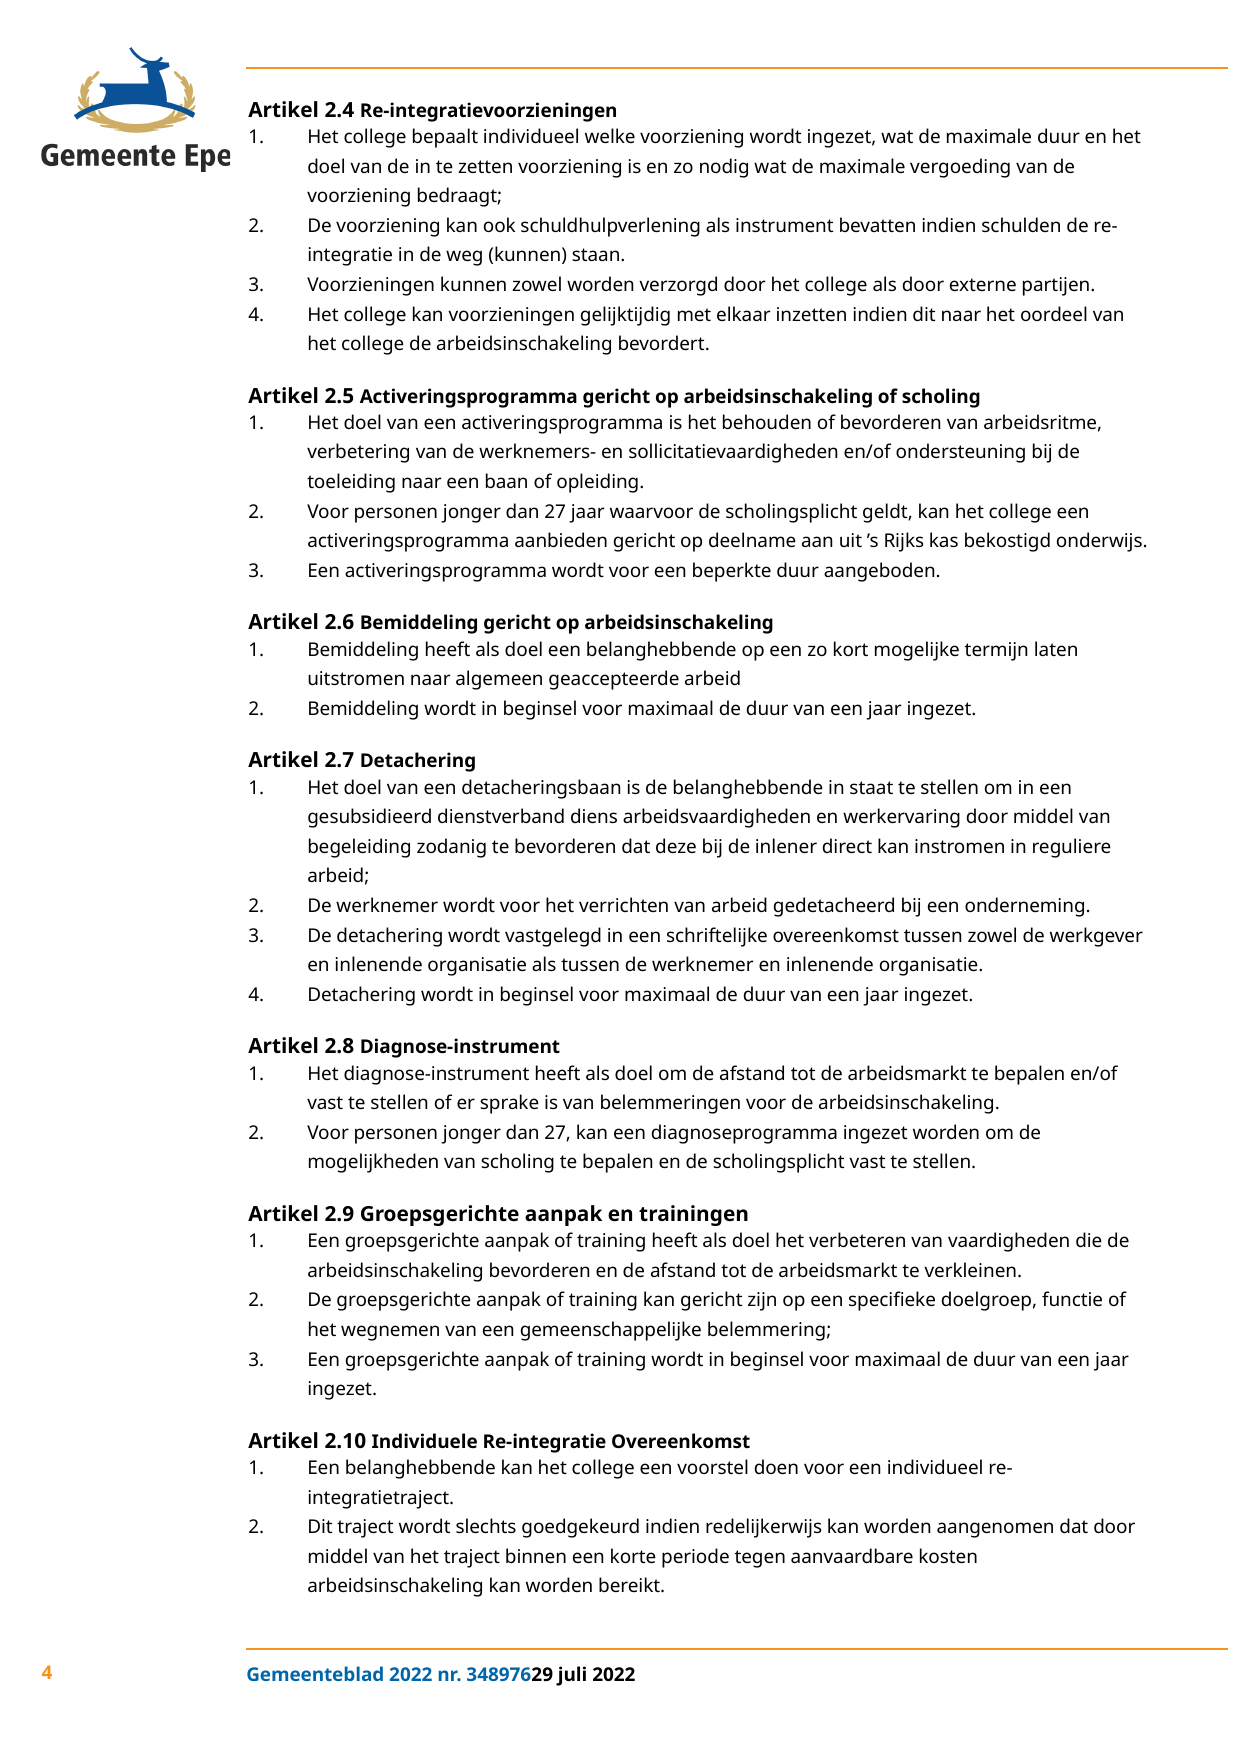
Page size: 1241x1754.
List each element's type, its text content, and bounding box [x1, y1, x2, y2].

list Een belanghebbende kan het college een voorstel doen voor een individueel re-integratietraject. [248, 1454, 1152, 1509]
list De detachering wordt vastgelegd in een schriftelijke overeenkomst tussen zowel de werkgever en inlenende organisatie als tussen de werknemer en inlenende organisatie. [248, 922, 1152, 977]
text Artikel 2.10 Individuele Re-integratie Overeenkomst [248, 1426, 1152, 1454]
list De groepsgerichte aanpak of training kan gericht zijn op een specifieke doelgroep, functie of het wegnemen van een gemeenschappelijke belemmering; [248, 1287, 1152, 1342]
list Een activeringsprogramma wordt voor een beperkte duur aangeboden. [248, 557, 1152, 583]
list Dit traject wordt slechts goedgekeurd indien redelijkerwijs kan worden aangenomen dat door middel van het traject binnen een korte periode tegen aanvaardbare kosten arbeidsinschakeling kan worden bereikt. [248, 1513, 1152, 1598]
text Artikel 2.9 Groepsgerichte aanpak en trainingen [248, 1199, 1152, 1227]
text Artikel 2.7 Detachering [248, 746, 1152, 774]
list Een groepsgerichte aanpak of training heeft als doel het verbeteren van vaardigheden die de arbeidsinschakeling bevorderen en de afstand tot de arbeidsmarkt te verkleinen. [248, 1227, 1152, 1283]
list Het doel van een activeringsprogramma is het behouden of bevorderen van arbeidsritme, verbetering van de werknemers- en sollicitatievaardigheden en/of ondersteuning bij de toeleiding naar een baan of opleiding. [248, 409, 1152, 494]
list Het college kan voorzieningen gelijktijdig met elkaar inzetten indien dit naar het oordeel van het college de arbeidsinschakeling bevordert. [248, 301, 1152, 356]
list De werknemer wordt voor het verrichten van arbeid gedetacheerd bij een onderneming. [248, 892, 1152, 918]
text Artikel 2.8 Diagnose-instrument [248, 1031, 1152, 1060]
list Het college bepaalt individueel welke voorziening wordt ingezet, wat de maximale duur en het doel van de in te zetten voorziening is en zo nodig wat de maximale vergoeding van de voorziening bedraagt; [248, 123, 1152, 208]
picture [41, 47, 231, 172]
list Voor personen jonger dan 27 jaar waarvoor de scholingsplicht geldt, kan het college een activeringsprogramma aanbieden gericht op deelname aan uit ’s Rijks kas bekostigd onderwijs. [248, 498, 1152, 553]
list Voor personen jonger dan 27, kan een diagnoseprogramma ingezet worden om de mogelijkheden van scholing te bepalen en de scholingsplicht vast te stellen. [248, 1119, 1152, 1174]
list Detachering wordt in beginsel voor maximaal de duur van een jaar ingezet. [248, 981, 1152, 1007]
list Een groepsgerichte aanpak of training wordt in beginsel voor maximaal de duur van een jaar ingezet. [248, 1346, 1152, 1401]
list Voorzieningen kunnen zowel worden verzorgd door het college als door externe partijen. [248, 271, 1152, 297]
list Bemiddeling heeft als doel een belanghebbende op een zo kort mogelijke termijn laten uitstromen naar algemeen geaccepteerde arbeid [248, 636, 1152, 691]
list Bemiddeling wordt in beginsel voor maximaal de duur van een jaar ingezet. [248, 695, 1152, 721]
list De voorziening kan ook schuldhulpverlening als instrument bevatten indien schulden de re-integratie in de weg (kunnen) staan. [248, 212, 1152, 267]
list Het diagnose-instrument heeft als doel om de afstand tot de arbeidsmarkt te bepalen en/of vast te stellen of er sprake is van belemmeringen voor de arbeidsinschakeling. [248, 1060, 1152, 1115]
text Artikel 2.5 Activeringsprogramma gericht op arbeidsinschakeling of scholing [248, 381, 1152, 409]
text Artikel 2.4 Re-integratievoorzieningen [248, 95, 1152, 123]
list Het doel van een detacheringsbaan is de belanghebbende in staat te stellen om in een gesubsidieerd dienstverband diens arbeidsvaardigheden en werkervaring door middel van begeleiding zodanig te bevorderen dat deze bij de inlener direct kan instromen in reguliere arbeid; [248, 774, 1152, 888]
text Artikel 2.6 Bemiddeling gericht op arbeidsinschakeling [248, 607, 1152, 636]
